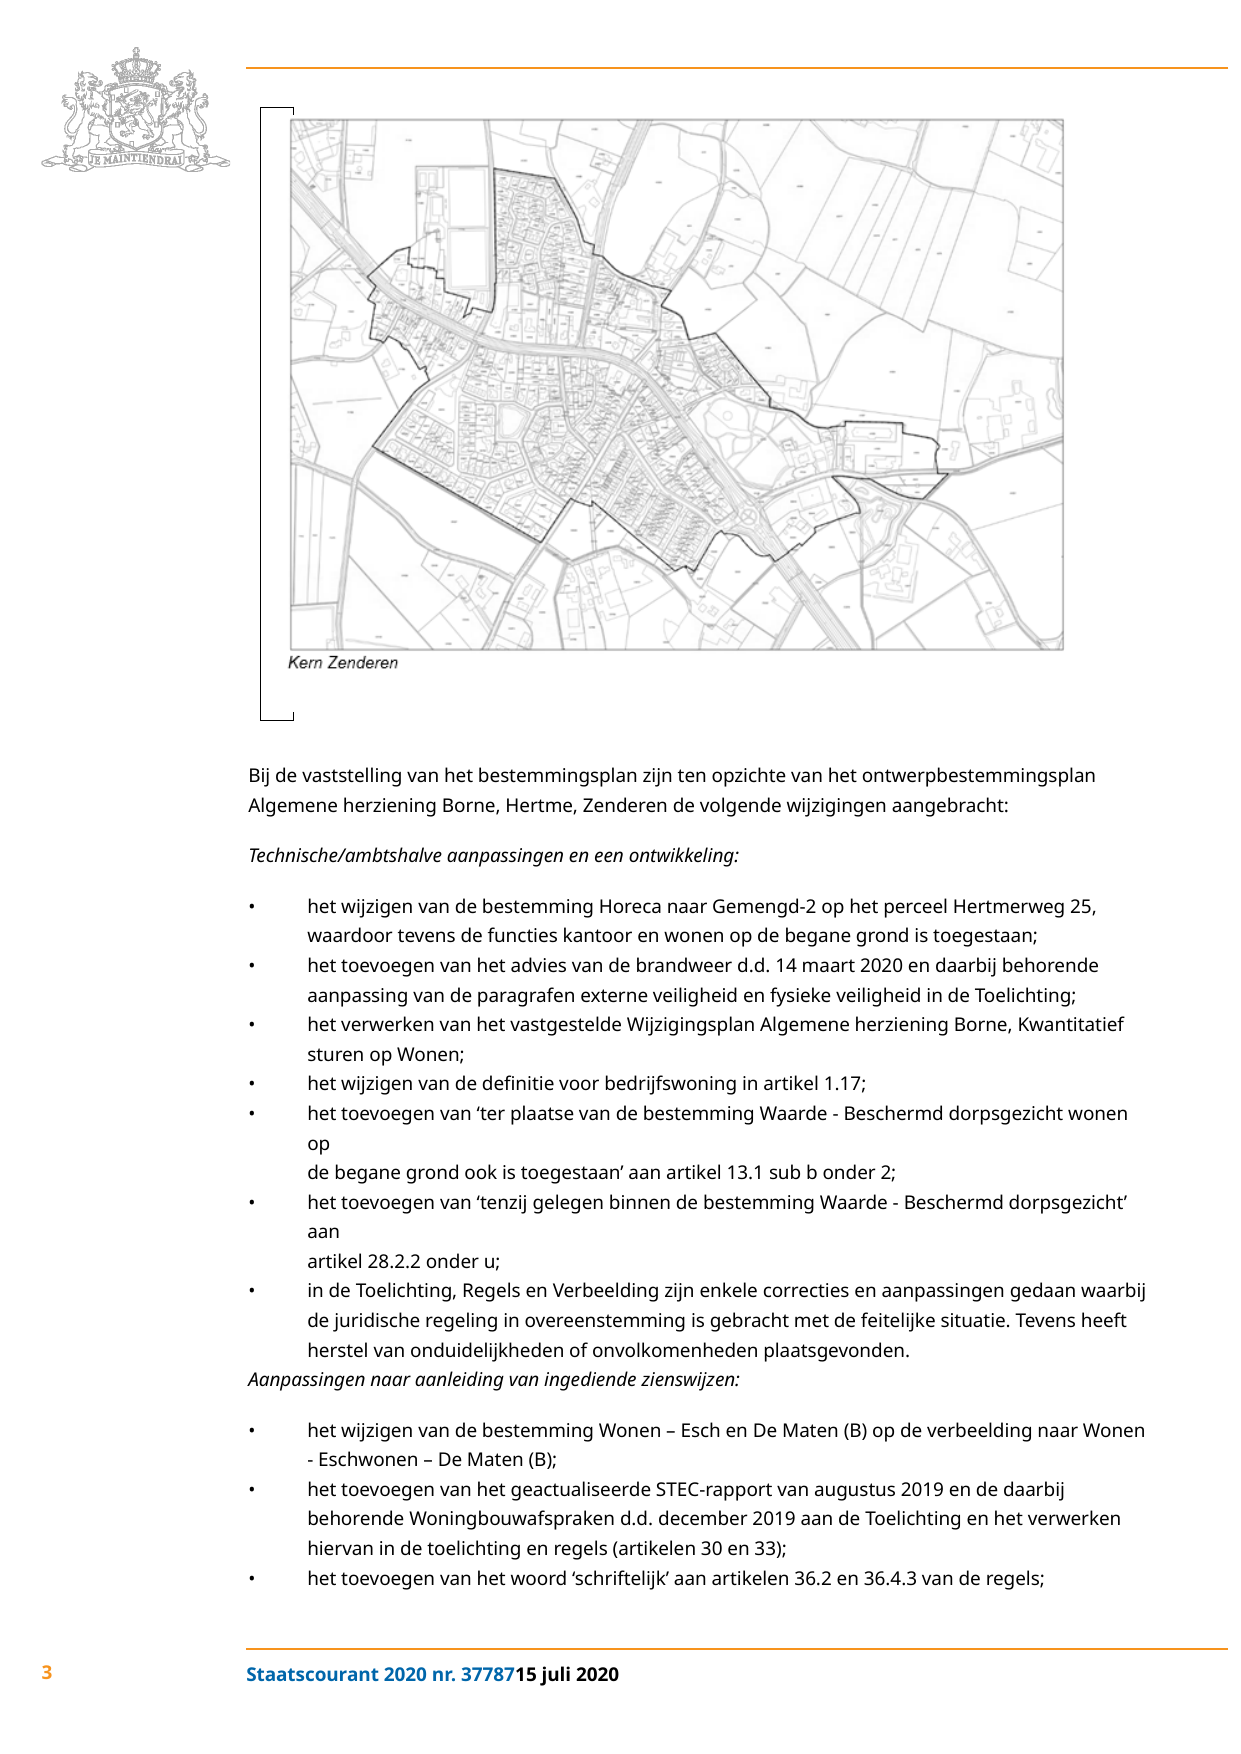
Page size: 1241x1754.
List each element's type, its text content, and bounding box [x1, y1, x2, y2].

picture [268, 115, 1090, 712]
text Aanpassingen naar aanleiding van ingediende zienswijzen: [248, 1366, 1152, 1392]
list de begane grond ook is toegestaan’ aan artikel 13.1 sub b onder 2; [248, 1159, 1152, 1185]
list herstel van onduidelijkheden of onvolkomenheden plaatsgevonden. [248, 1337, 1152, 1362]
list het toevoegen van het geactualiseerde STEC-rapport van augustus 2019 en de daarbij [248, 1476, 1152, 1502]
list artikel 28.2.2 onder u; [248, 1248, 1152, 1274]
list het toevoegen van ‘ter plaatse van de bestemming Waarde - Beschermd dorpsgezicht wonen op [248, 1100, 1152, 1155]
list in de Toelichting, Regels en Verbeelding zijn enkele correcties en aanpassingen gedaan waarbij [248, 1278, 1152, 1303]
list het verwerken van het vastgestelde Wijzigingsplan Algemene herziening Borne, Kwantitatief [248, 1011, 1152, 1037]
list behorende Woningbouwafspraken d.d. december 2019 aan de Toelichting en het verwerken [248, 1506, 1152, 1531]
list het toevoegen van het woord ‘schriftelijk’ aan artikelen 36.2 en 36.4.3 van de regels; [248, 1565, 1152, 1590]
list sturen op Wonen; [248, 1041, 1152, 1067]
list het wijzigen van de bestemming Wonen – Esch en De Maten (B) op de verbeelding naar Wonen - Eschwonen – De Maten (B); [248, 1417, 1152, 1472]
text Technische/ambtshalve aanpassingen en een ontwikkeling: [248, 843, 1152, 868]
picture [41, 47, 231, 172]
list het wijzigen van de bestemming Horeca naar Gemengd-2 op het perceel Hertmerweg 25, [248, 893, 1152, 919]
list het toevoegen van ‘tenzij gelegen binnen de bestemming Waarde - Beschermd dorpsgezicht’ aan [248, 1189, 1152, 1244]
list waardoor tevens de functies kantoor en wonen op de begane grond is toegestaan; [248, 923, 1152, 948]
text Bij de vaststelling van het bestemmingsplan zijn ten opzichte van het ontwerpbestemmingsplan Algemene herziening Borne, Hertme, Zenderen de volgende wijzigingen aangebracht: [248, 763, 1152, 818]
list de juridische regeling in overeenstemming is gebracht met de feitelijke situatie. Tevens heeft [248, 1307, 1152, 1333]
list het toevoegen van het advies van de brandweer d.d. 14 maart 2020 en daarbij behorende [248, 952, 1152, 978]
list het wijzigen van de definitie voor bedrijfswoning in artikel 1.17; [248, 1071, 1152, 1096]
list aanpassing van de paragrafen externe veiligheid en fysieke veiligheid in de Toelichting; [248, 982, 1152, 1007]
list hiervan in de toelichting en regels (artikelen 30 en 33); [248, 1535, 1152, 1561]
